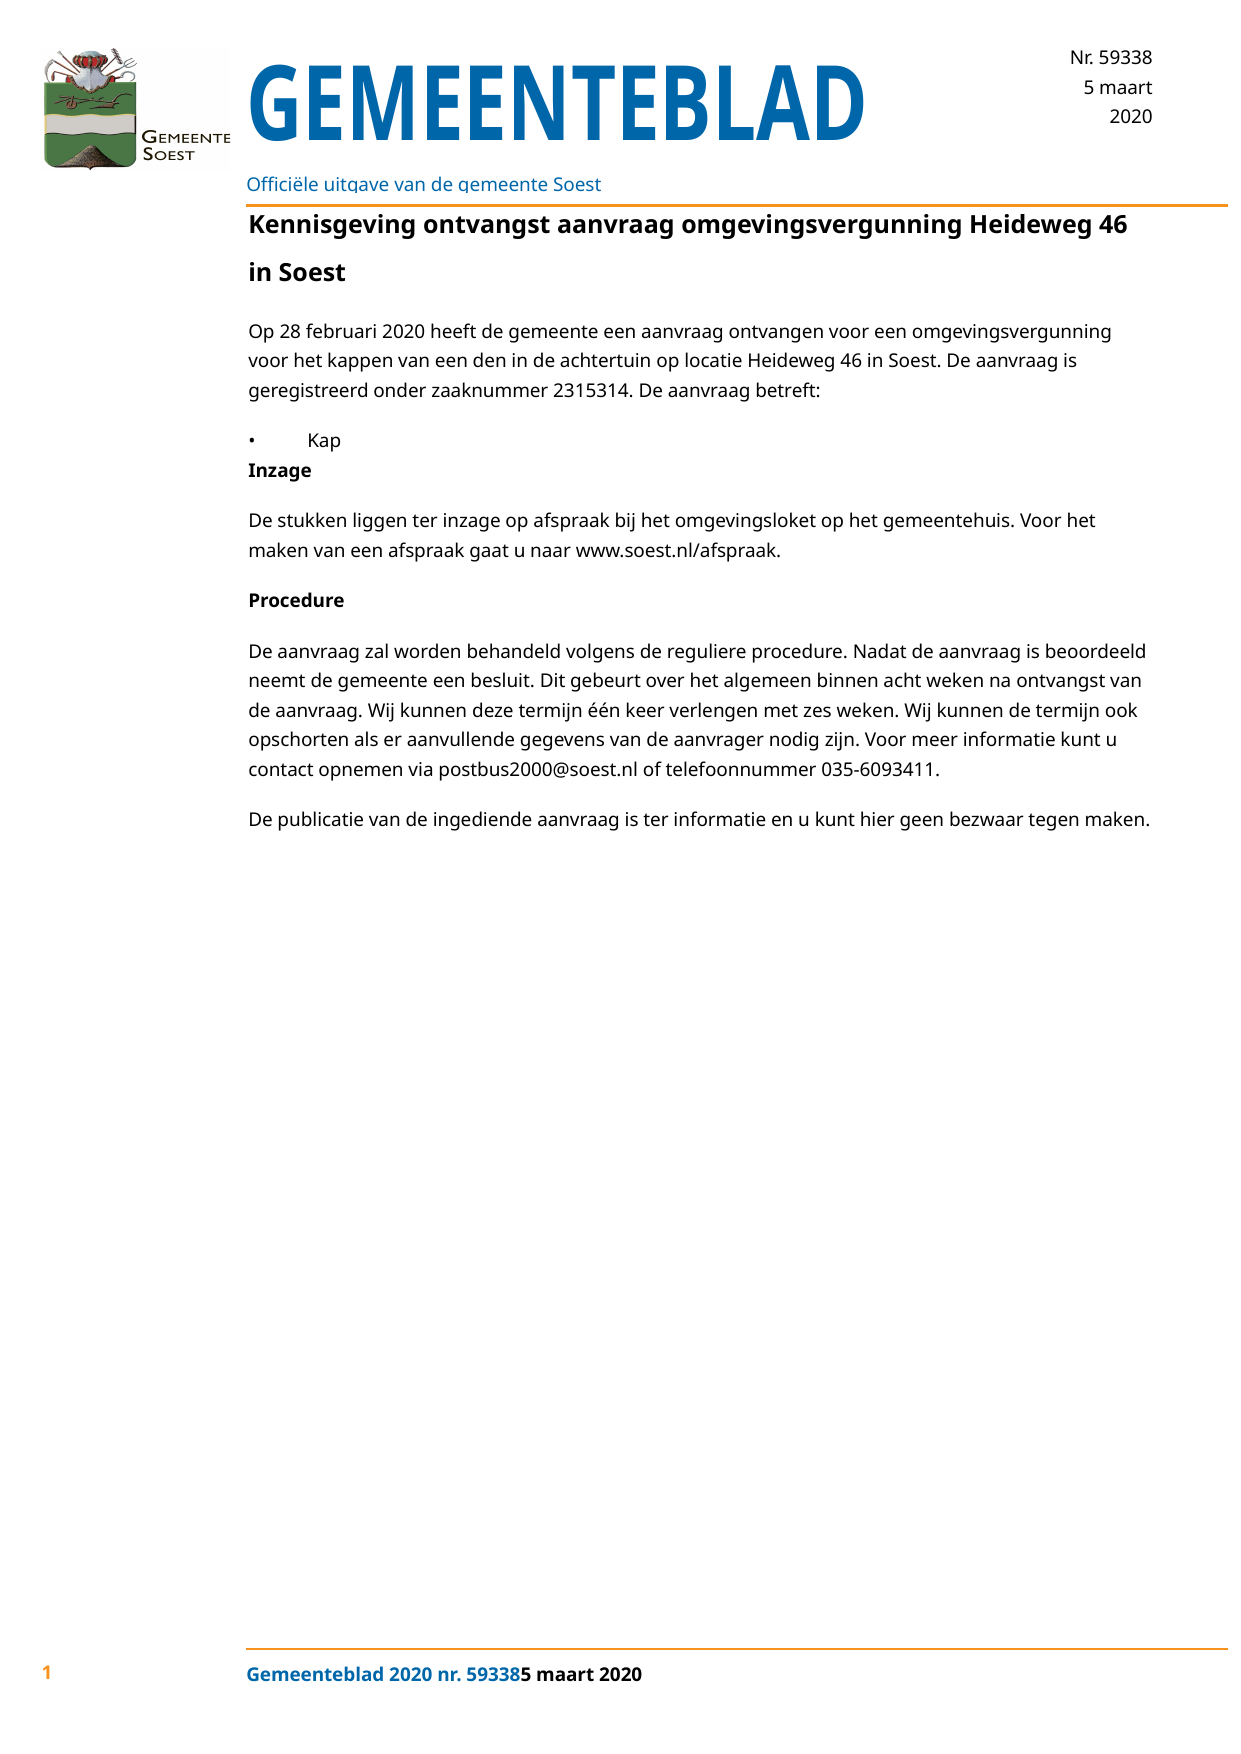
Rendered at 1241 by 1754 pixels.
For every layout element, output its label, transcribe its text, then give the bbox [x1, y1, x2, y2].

list Kap [248, 427, 1152, 453]
text Procedure [248, 587, 1152, 613]
text De publicatie van de ingediende aanvraag is ter informatie en u kunt hier geen bezwaar tegen maken. [248, 807, 1152, 832]
text Op 28 februari 2020 heeft de gemeente een aanvraag ontvangen voor een omgevingsvergunning voor het kappen van een den in de achtertuin op locatie Heideweg 46 in Soest. De aanvraag is geregistreerd onder zaaknummer 2315314. De aanvraag betreft: [248, 318, 1152, 403]
text Kennisgeving ontvangst aanvraag omgevingsvergunning Heideweg 46 in Soest [248, 207, 1152, 288]
picture [41, 47, 231, 172]
text Inzage [248, 457, 1152, 483]
text De aanvraag zal worden behandeld volgens de reguliere procedure. Nadat de aanvraag is beoordeeld neemt de gemeente een besluit. Dit gebeurt over het algemeen binnen acht weken na ontvangst van de aanvraag. Wij kunnen deze termijn één keer verlengen met zes weken. Wij kunnen de termijn ook opschorten als er aanvullende gegevens van de aanvrager nodig zijn. Voor meer informatie kunt u contact opnemen via postbus2000@soest.nl of telefoonnummer 035-6093411. [248, 638, 1152, 782]
text De stukken liggen ter inzage op afspraak bij het omgevingsloket op het gemeentehuis. Voor het maken van een afspraak gaat u naar www.soest.nl/afspraak. [248, 507, 1152, 563]
